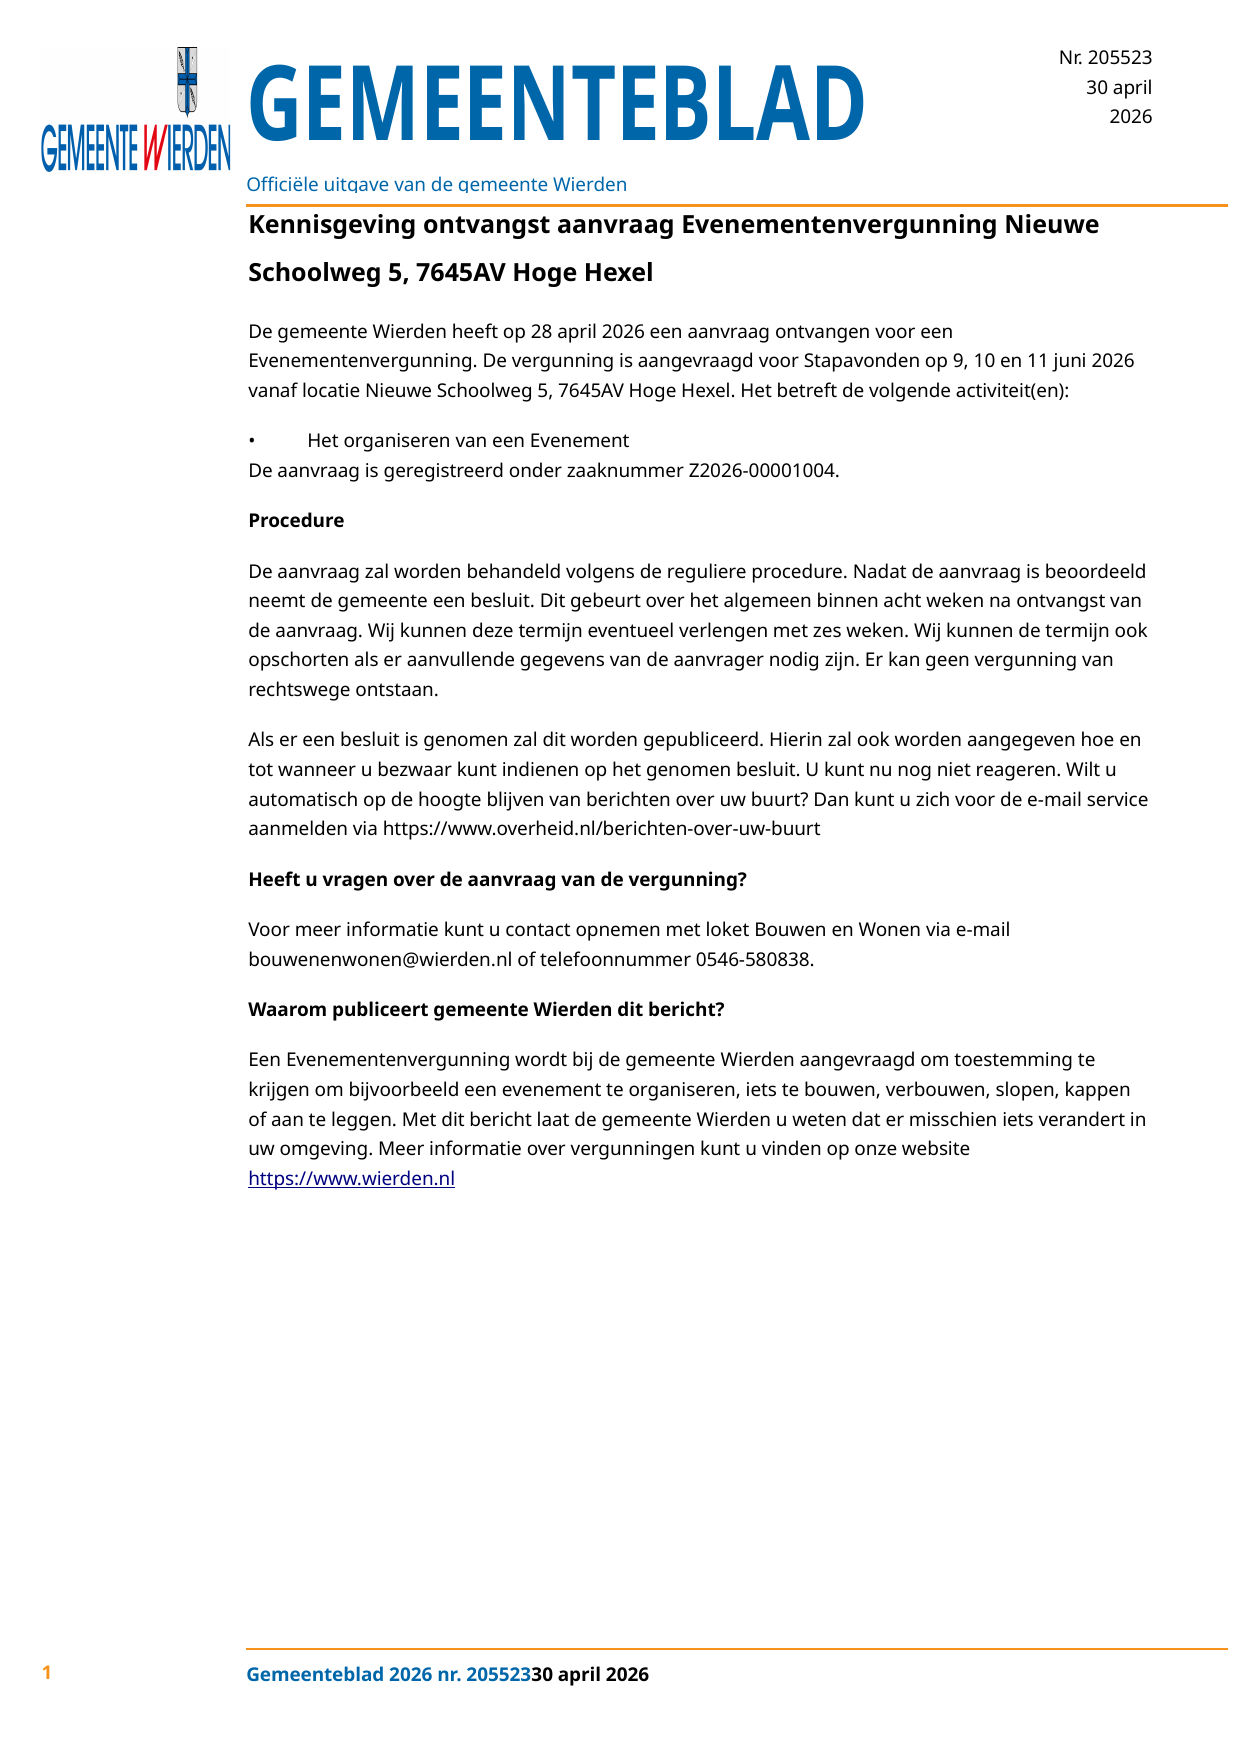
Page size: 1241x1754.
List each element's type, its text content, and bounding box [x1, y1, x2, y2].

text Een Evenementenvergunning wordt bij de gemeente Wierden aangevraagd om toestemming te krijgen om bijvoorbeeld een evenement te organiseren, iets te bouwen, verbouwen, slopen, kappen of aan te leggen. Met dit bericht laat de gemeente Wierden u weten dat er misschien iets verandert in uw omgeving. Meer informatie over vergunningen kunt u vinden op onze website https://www.wierden.nl [248, 1047, 1152, 1191]
text De aanvraag zal worden behandeld volgens de reguliere procedure. Nadat de aanvraag is beoordeeld neemt de gemeente een besluit. Dit gebeurt over het algemeen binnen acht weken na ontvangst van de aanvraag. Wij kunnen deze termijn eventueel verlengen met zes weken. Wij kunnen de termijn ook opschorten als er aanvullende gegevens van de aanvrager nodig zijn. Er kan geen vergunning van rechtswege ontstaan. [248, 558, 1152, 702]
text De gemeente Wierden heeft op 28 april 2026 een aanvraag ontvangen voor een Evenementenvergunning. De vergunning is aangevraagd voor Stapavonden op 9, 10 en 11 juni 2026 vanaf locatie Nieuwe Schoolweg 5, 7645AV Hoge Hexel. Het betreft de volgende activiteit(en): [248, 318, 1152, 403]
text De aanvraag is geregistreerd onder zaaknummer Z2026-00001004. [248, 457, 1152, 483]
text Heeft u vragen over de aanvraag van de vergunning? [248, 866, 1152, 892]
text Procedure [248, 507, 1152, 533]
text Voor meer informatie kunt u contact opnemen met loket Bouwen en Wonen via e-mail bouwenenwonen@wierden.nl of telefoonnummer 0546-580838. [248, 916, 1152, 972]
text Kennisgeving ontvangst aanvraag Evenementenvergunning Nieuwe Schoolweg 5, 7645AV Hoge Hexel [248, 207, 1152, 288]
text Als er een besluit is genomen zal dit worden gepubliceerd. Hierin zal ook worden aangegeven hoe en tot wanneer u bezwaar kunt indienen op het genomen besluit. U kunt nu nog niet reageren. Wilt u automatisch op de hoogte blijven van berichten over uw buurt? Dan kunt u zich voor de e-mail service aanmelden via https://www.overheid.nl/berichten-over-uw-buurt [248, 727, 1152, 841]
text Waarom publiceert gemeente Wierden dit bericht? [248, 996, 1152, 1022]
list Het organiseren van een Evenement [248, 427, 1152, 453]
picture [41, 47, 231, 172]
